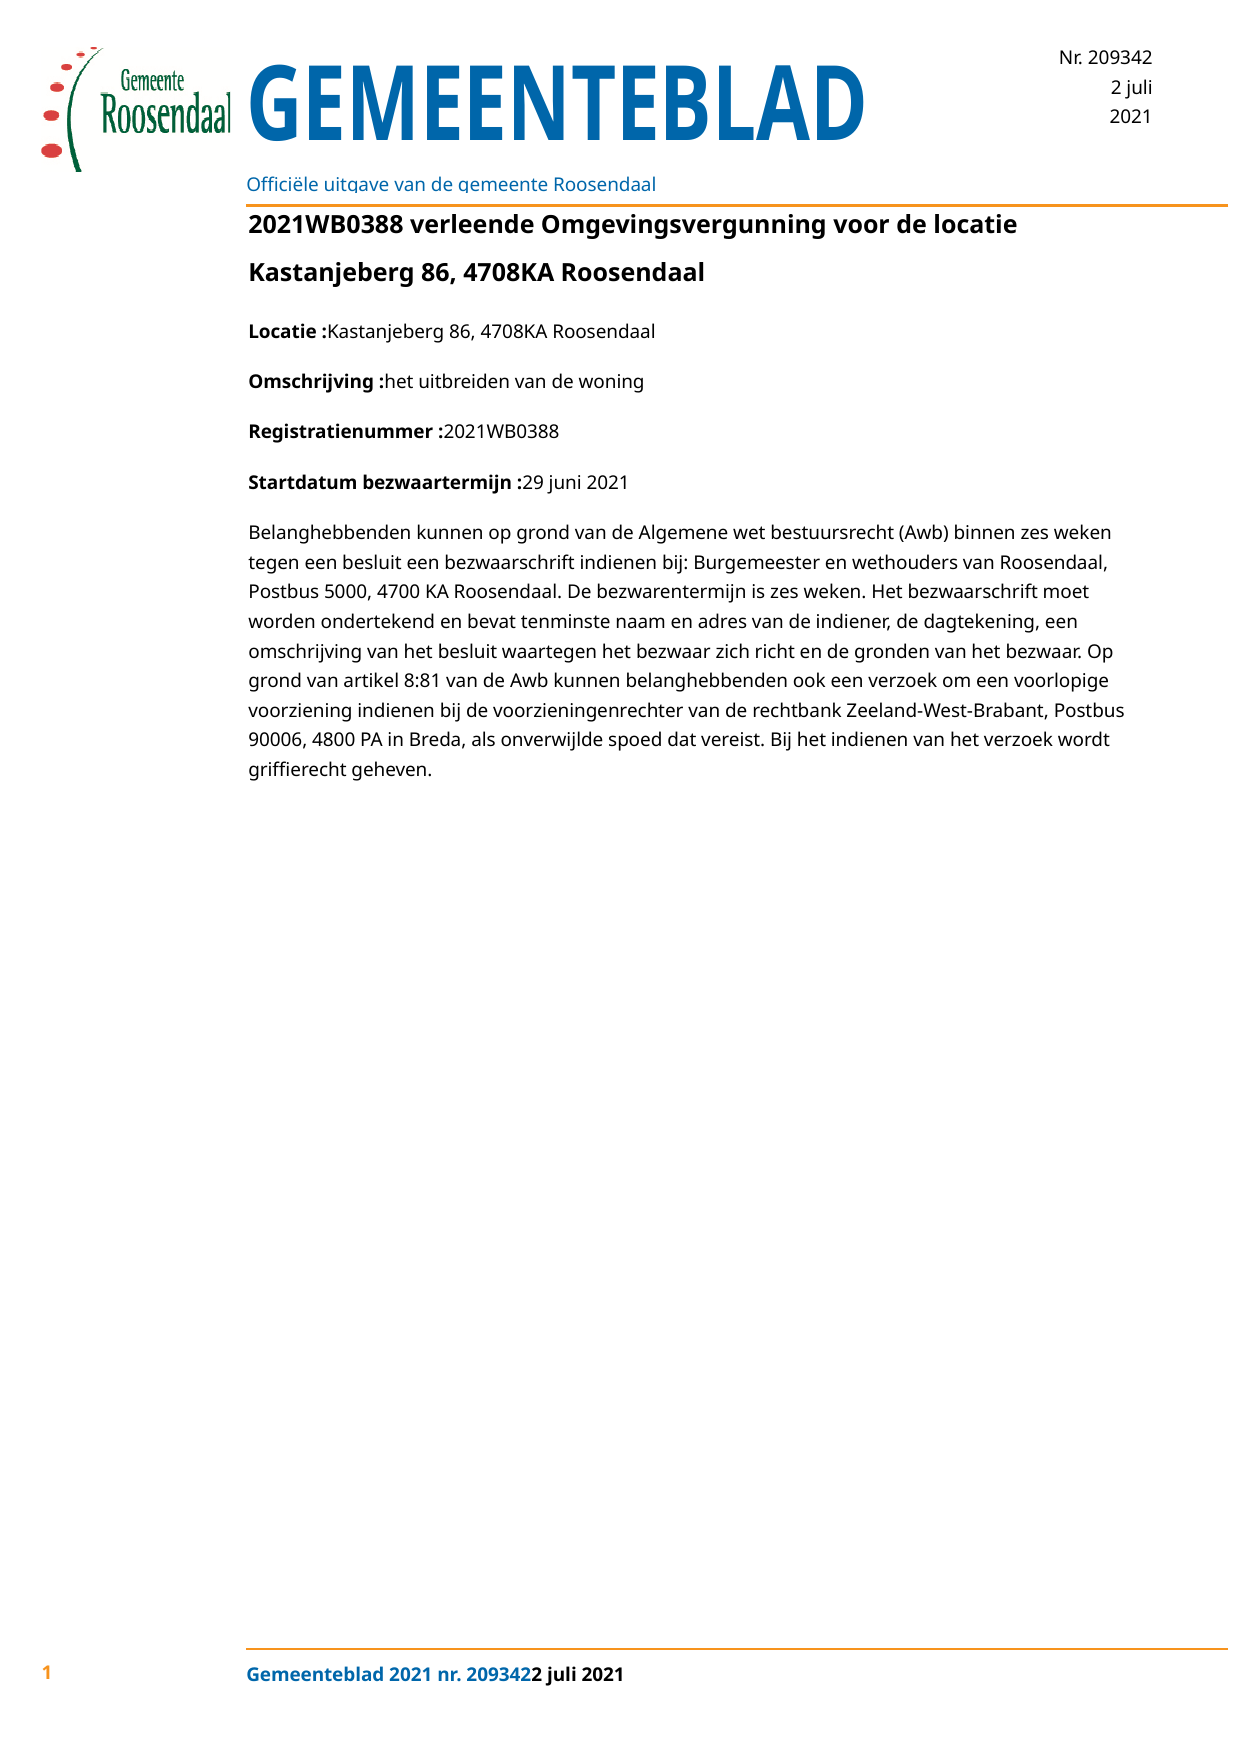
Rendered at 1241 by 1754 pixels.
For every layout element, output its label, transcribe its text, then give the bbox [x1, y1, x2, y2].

text Registratienummer :2021WB0388 [248, 419, 1152, 444]
text Belanghebbenden kunnen op grond van de Algemene wet bestuursrecht (Awb) binnen zes weken tegen een besluit een bezwaarschrift indienen bij: Burgemeester en wethouders van Roosendaal, Postbus 5000, 4700 KA Roosendaal. De bezwarentermijn is zes weken. Het bezwaarschrift moet worden ondertekend en bevat tenminste naam en adres van de indiener, de dagtekening, een omschrijving van het besluit waartegen het bezwaar zich richt en de gronden van het bezwaar. Op grond van artikel 8:81 van de Awb kunnen belanghebbenden ook een verzoek om een voorlopige voorziening indienen bij de voorzieningenrechter van de rechtbank Zeeland-West-Brabant, Postbus 90006, 4800 PA in Breda, als onverwijlde spoed dat vereist. Bij het indienen van het verzoek wordt griffierecht geheven. [248, 519, 1152, 782]
text Locatie :Kastanjeberg 86, 4708KA Roosendaal [248, 318, 1152, 344]
picture [41, 47, 231, 172]
text Omschrijving :het uitbreiden van de woning [248, 368, 1152, 394]
text 2021WB0388 verleende Omgevingsvergunning voor de locatie Kastanjeberg 86, 4708KA Roosendaal [248, 207, 1152, 288]
text Startdatum bezwaartermijn :29 juni 2021 [248, 469, 1152, 495]
